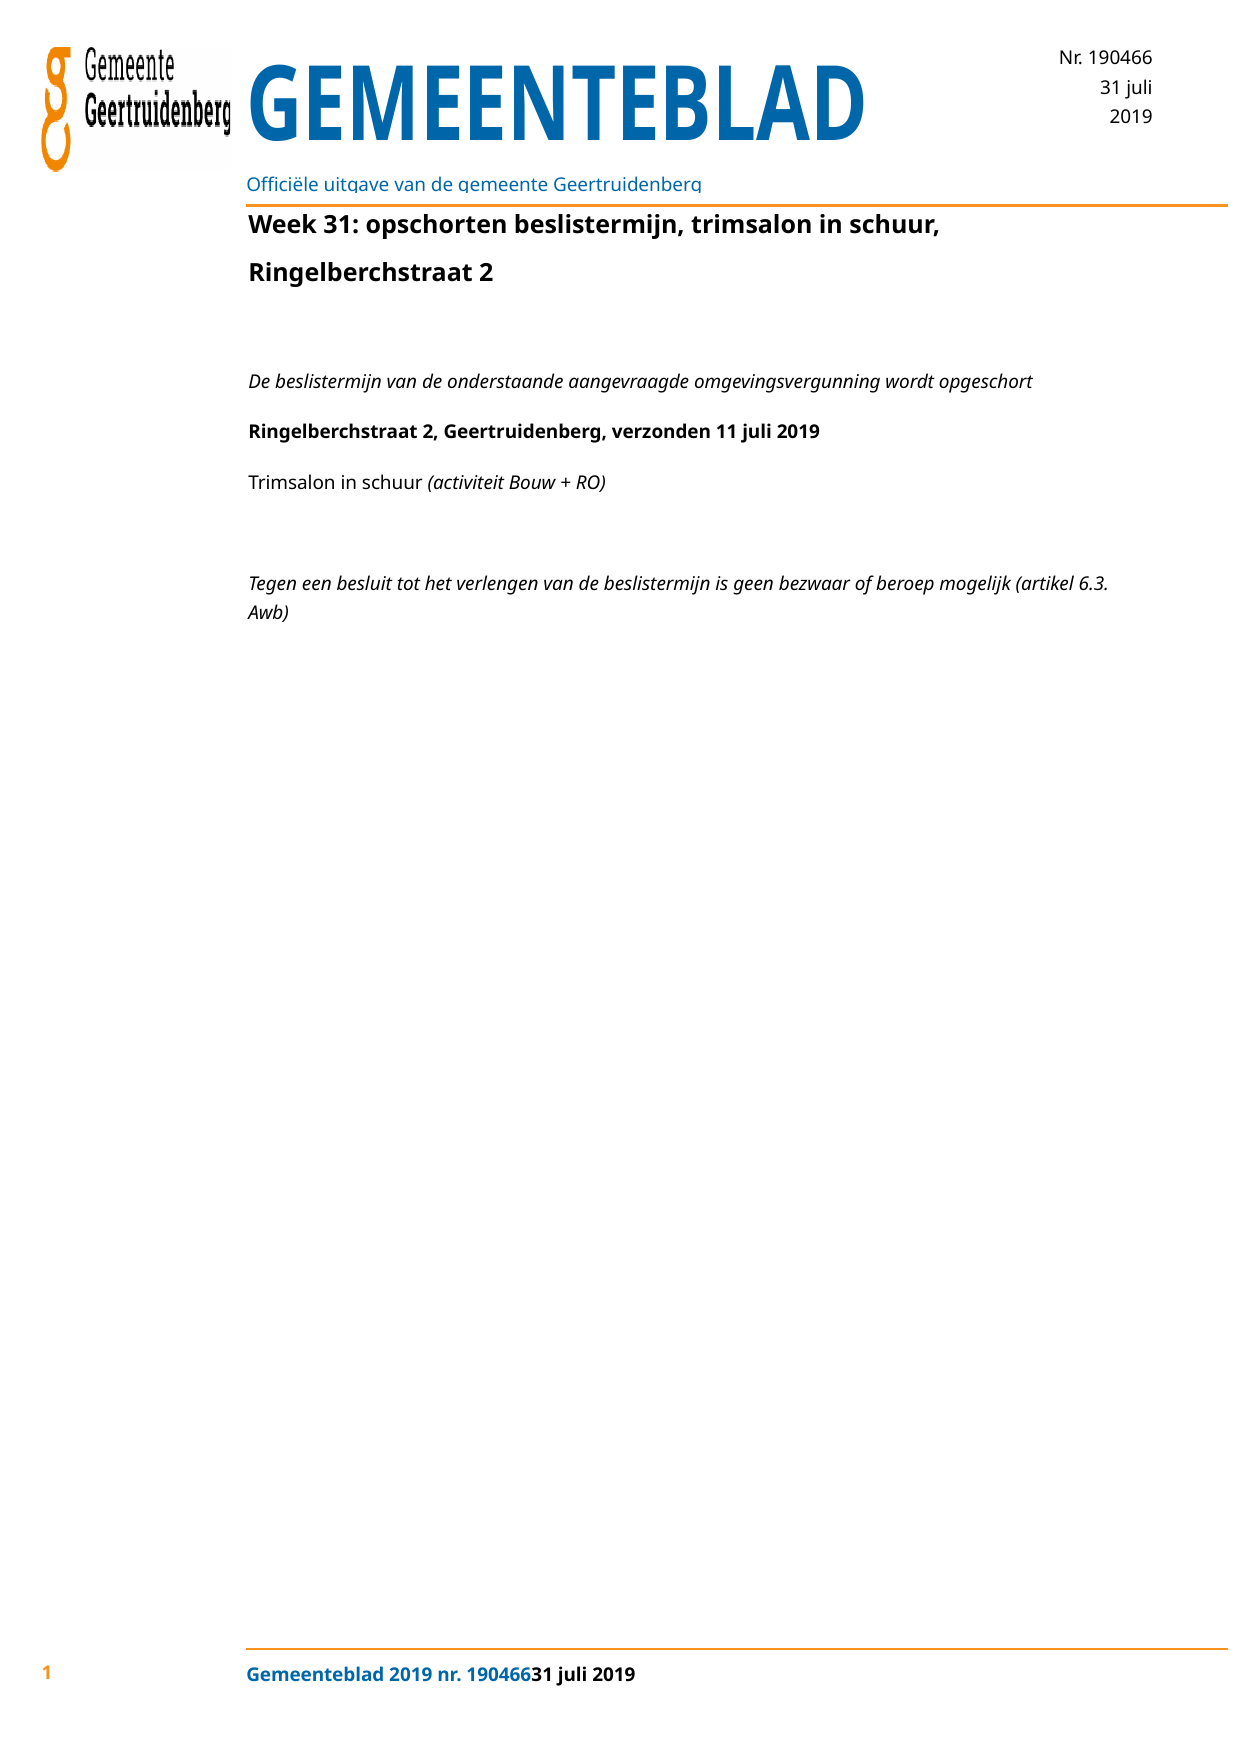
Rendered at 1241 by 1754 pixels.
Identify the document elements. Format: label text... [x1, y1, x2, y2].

text Trimsalon in schuur (activiteit Bouw + RO) [248, 469, 1152, 495]
text Tegen een besluit tot het verlengen van de beslistermijn is geen bezwaar of beroep mogelijk (artikel 6.3. Awb) [248, 570, 1152, 625]
picture [41, 47, 231, 172]
text Week 31: opschorten beslistermijn, trimsalon in schuur, Ringelberchstraat 2 [248, 207, 1152, 288]
text Ringelberchstraat 2, Geertruidenberg, verzonden 11 juli 2019 [248, 419, 1152, 444]
text De beslistermijn van de onderstaande aangevraagde omgevingsvergunning wordt opgeschort [248, 368, 1152, 394]
